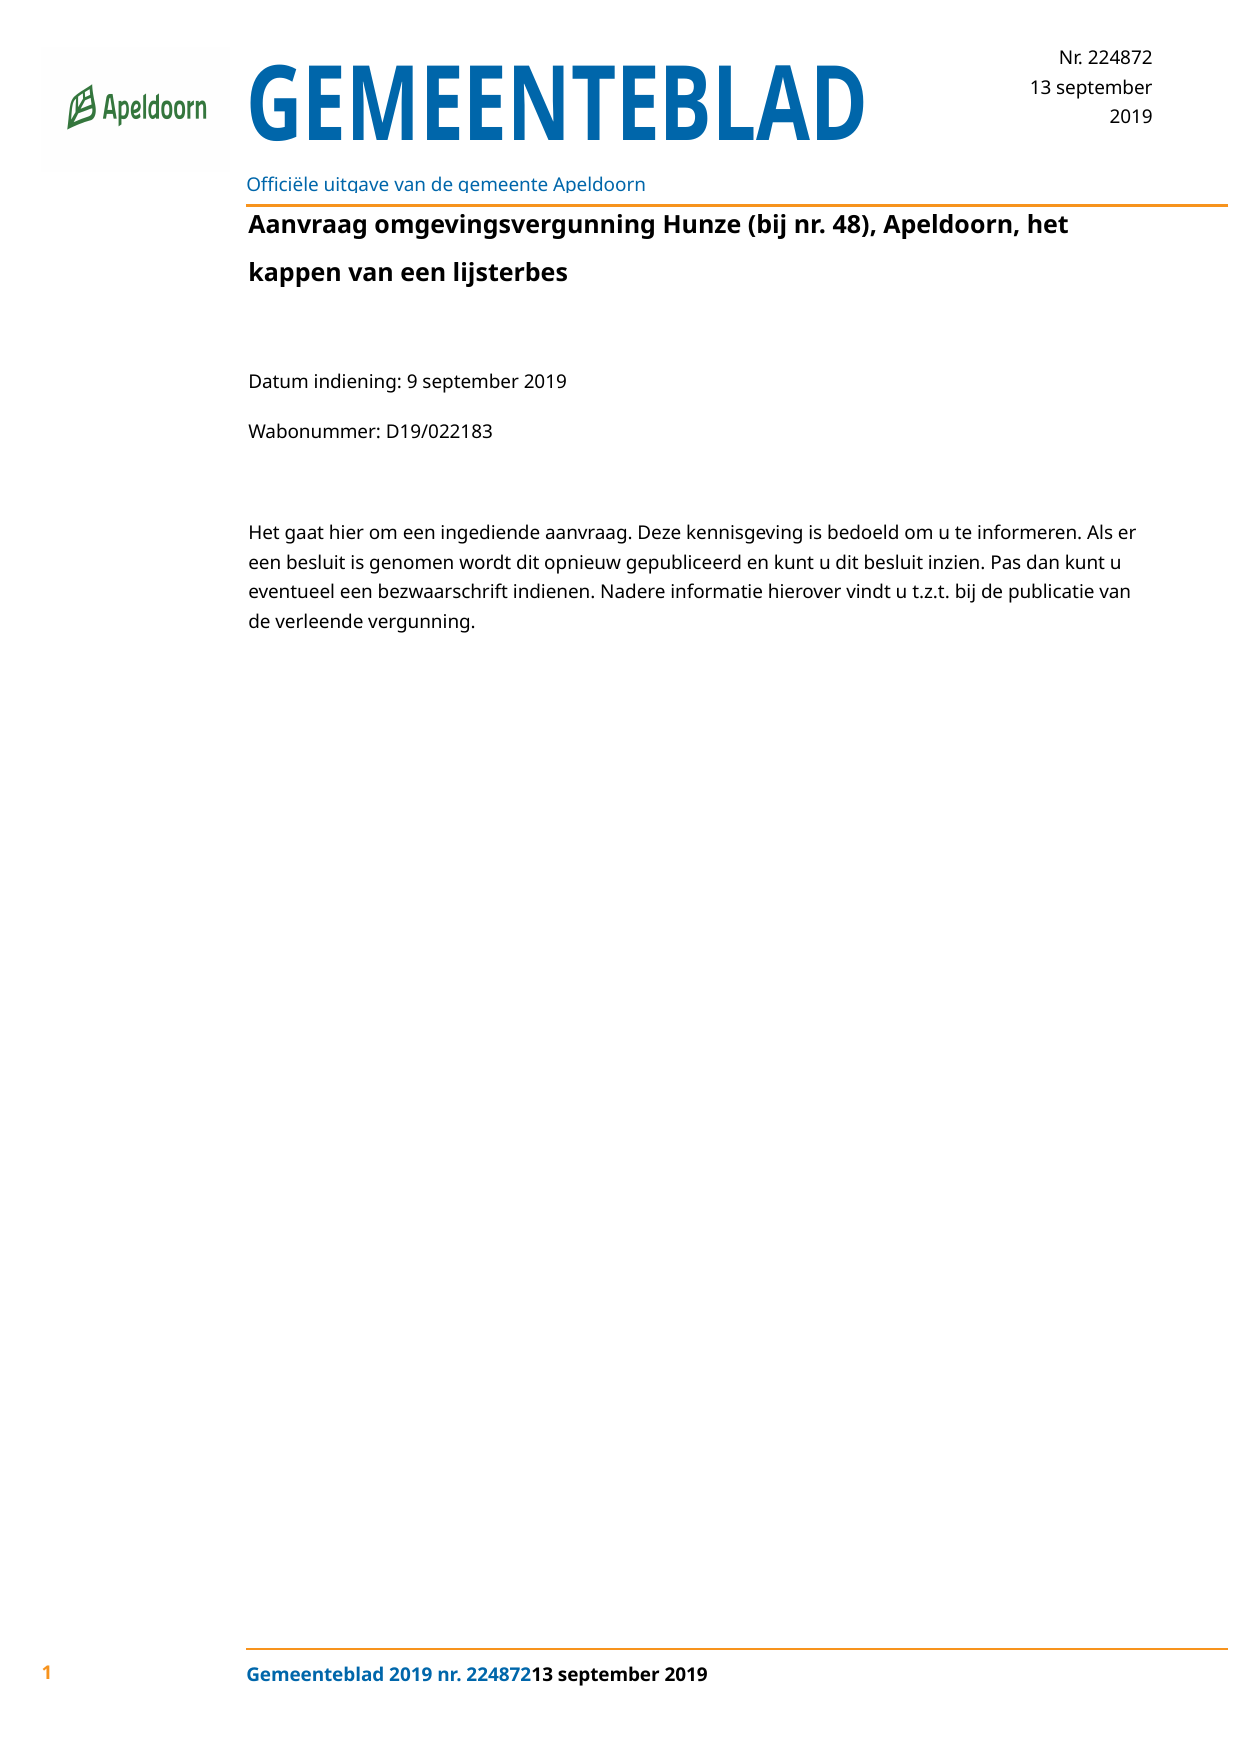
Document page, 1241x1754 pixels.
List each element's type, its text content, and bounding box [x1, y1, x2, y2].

text Datum indiening: 9 september 2019 [248, 368, 1152, 394]
picture [41, 47, 231, 172]
text Wabonummer: D19/022183 [248, 419, 1152, 444]
text Het gaat hier om een ingediende aanvraag. Deze kennisgeving is bedoeld om u te informeren. Als er een besluit is genomen wordt dit opnieuw gepubliceerd en kunt u dit besluit inzien. Pas dan kunt u eventueel een bezwaarschrift indienen. Nadere informatie hierover vindt u t.z.t. bij de publicatie van de verleende vergunning. [248, 519, 1152, 634]
text Aanvraag omgevingsvergunning Hunze (bij nr. 48), Apeldoorn, het kappen van een lijsterbes [248, 207, 1152, 288]
